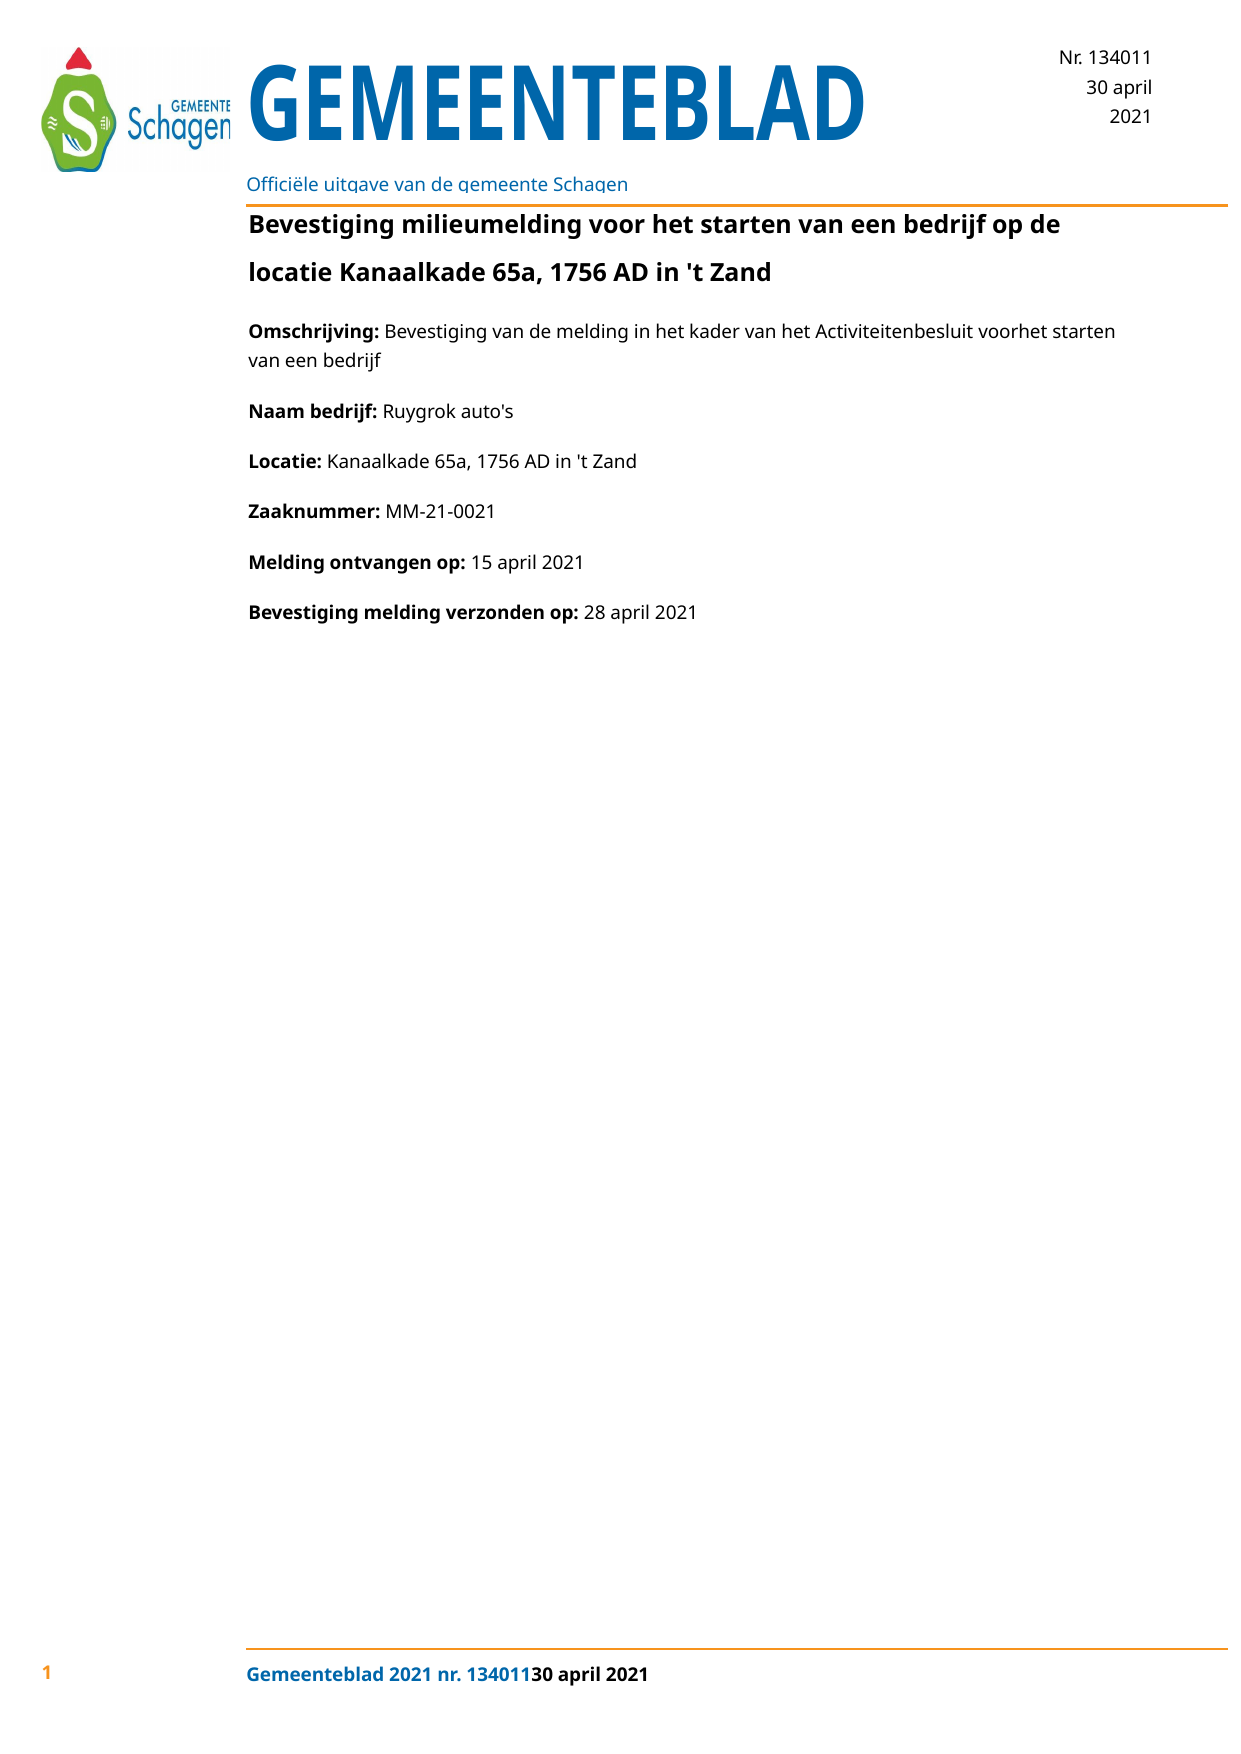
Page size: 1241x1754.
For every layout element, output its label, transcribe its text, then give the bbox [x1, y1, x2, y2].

text Zaaknummer: MM-21-0021 [248, 499, 1152, 524]
text Bevestiging melding verzonden op: 28 april 2021 [248, 599, 1152, 625]
picture [41, 47, 231, 172]
text Melding ontvangen op: 15 april 2021 [248, 549, 1152, 575]
text Locatie: Kanaalkade 65a, 1756 AD in 't Zand [248, 448, 1152, 474]
text Naam bedrijf: Ruygrok auto's [248, 398, 1152, 424]
text Omschrijving: Bevestiging van de melding in het kader van het Activiteitenbesluit voorhet starten van een bedrijf [248, 318, 1152, 373]
text Bevestiging milieumelding voor het starten van een bedrijf op de locatie Kanaalkade 65a, 1756 AD in 't Zand [248, 207, 1152, 288]
